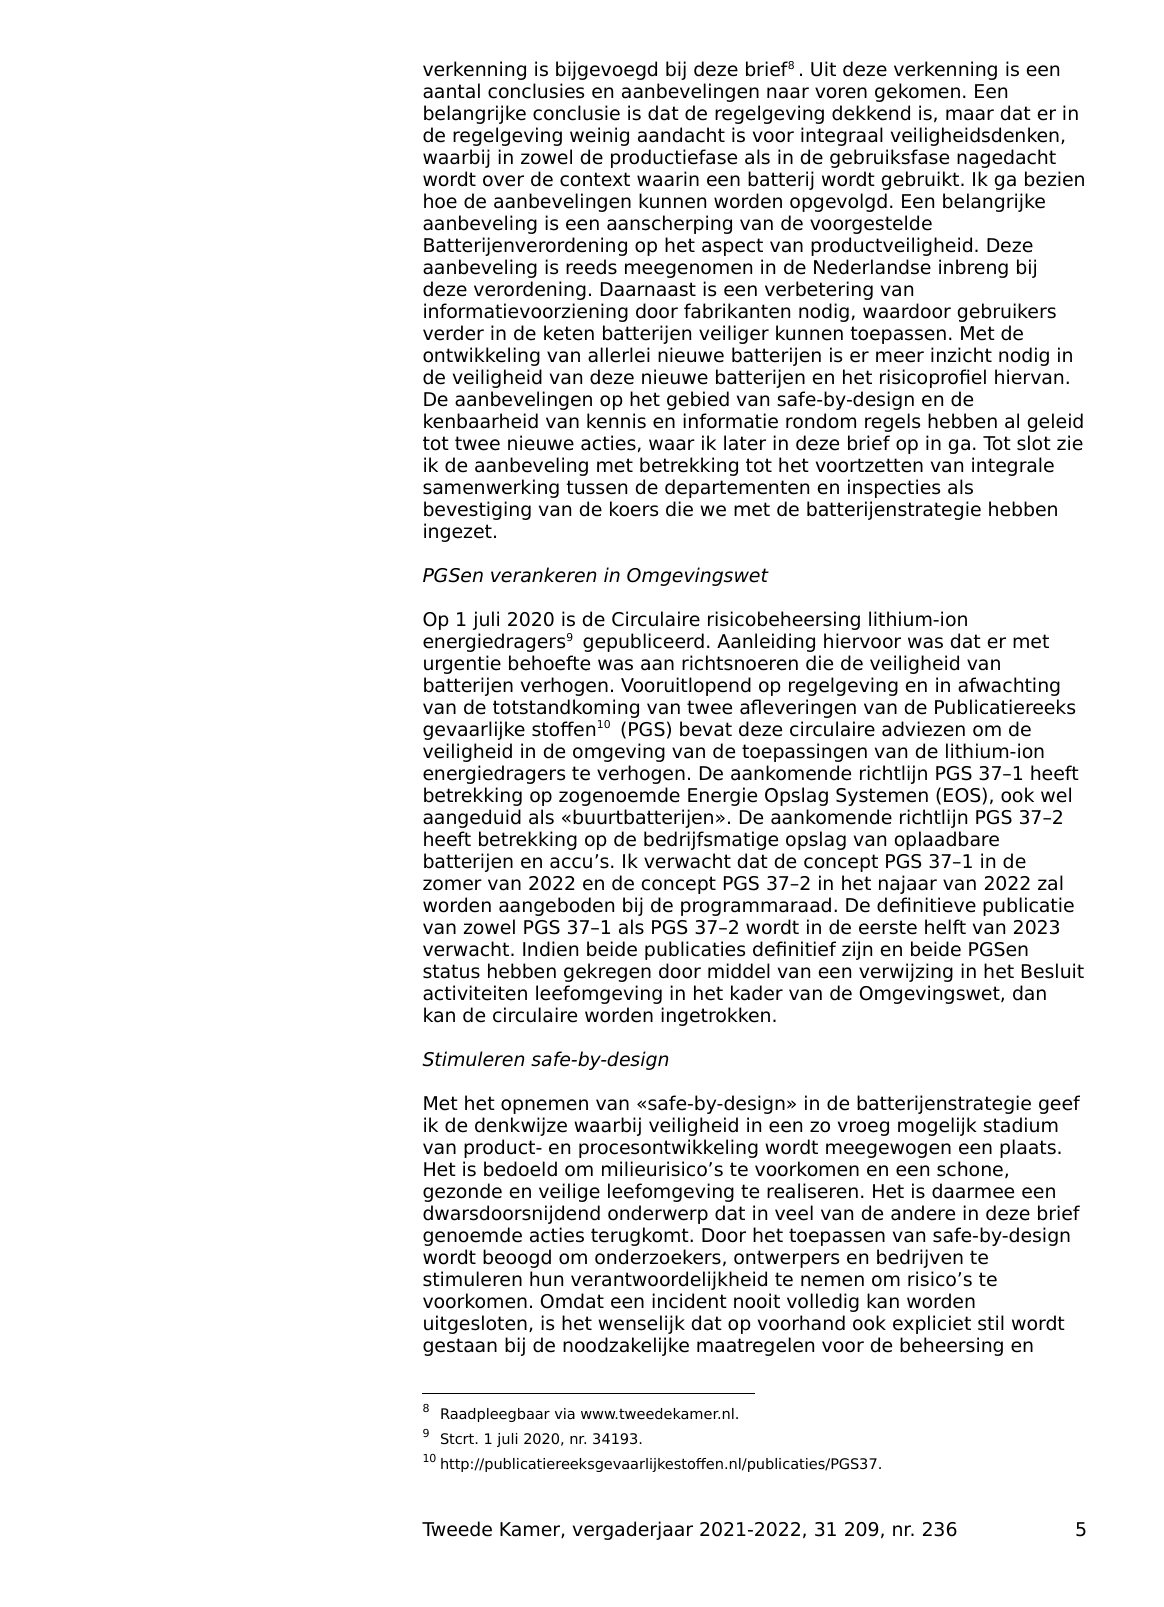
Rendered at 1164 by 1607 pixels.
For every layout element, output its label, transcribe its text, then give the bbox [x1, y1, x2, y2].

text Met het opnemen van «safe-by-design» in de batterijenstrategie geef ik de denkwijze waarbij veiligheid in een zo vroeg mogelijk stadium van product- en procesontwikkeling wordt meegewogen een plaats. Het is bedoeld om milieurisico’s te voorkomen en een schone, gezonde en veilige leefomgeving te realiseren. Het is daarmee een dwarsdoorsnijdend onderwerp dat in veel van de andere in deze brief genoemde acties terugkomt. Door het toepassen van safe-by-design wordt beoogd om onderzoekers, ontwerpers en bedrijven te stimuleren hun verantwoordelijkheid te nemen om risico’s te voorkomen. Omdat een incident nooit volledig kan worden uitgesloten, is het wenselijk dat op voorhand ook expliciet stil wordt gestaan bij de noodzakelijke maatregelen voor de beheersing en [422, 1093, 1087, 1357]
text Stcrt. 1 juli 2020, nr. 34193. [422, 1427, 1087, 1449]
text Op 1 juli 2020 is de Circulaire risicobeheersing lithium-ion energiedragers gepubliceerd. Aanleiding hiervoor was dat er met urgentie behoefte was aan richtsnoeren die de veiligheid van batterijen verhogen. Vooruitlopend op regelgeving en in afwachting van de totstandkoming van twee afleveringen van de Publicatiereeks gevaarlijke stoffen (PGS) bevat deze circulaire adviezen om de veiligheid in de omgeving van de toepassingen van de lithium-ion energiedragers te verhogen. De aankomende richtlijn PGS 37–1 heeft betrekking op zogenoemde Energie Opslag Systemen (EOS), ook wel aangeduid als «buurtbatterijen». De aankomende richtlijn PGS 37–2 heeft betrekking op de bedrijfsmatige opslag van oplaadbare batterijen en accu’s. Ik verwacht dat de concept PGS 37–1 in de zomer van 2022 en de concept PGS 37–2 in het najaar van 2022 zal worden aangeboden bij de programmaraad. De definitieve publicatie van zowel PGS 37–1 als PGS 37–2 wordt in de eerste helft van 2023 verwacht. Indien beide publicaties definitief zijn en beide PGSen status hebben gekregen door middel van een verwijzing in het Besluit activiteiten leefomgeving in het kader van de Omgevingswet, dan kan de circulaire worden ingetrokken. [422, 609, 1087, 1027]
text http://publicatiereeksgevaarlijkestoffen.nl/publicaties/PGS37. [422, 1452, 1087, 1474]
subtitle Stimuleren safe-by-design [422, 1049, 1087, 1071]
subtitle PGSen verankeren in Omgevingswet [422, 565, 1087, 587]
text verkenning is bijgevoegd bij deze brief. Uit deze verkenning is een aantal conclusies en aanbevelingen naar voren gekomen. Een belangrijke conclusie is dat de regelgeving dekkend is, maar dat er in de regelgeving weinig aandacht is voor integraal veiligheidsdenken, waarbij in zowel de productiefase als in de gebruiksfase nagedacht wordt over de context waarin een batterij wordt gebruikt. Ik ga bezien hoe de aanbevelingen kunnen worden opgevolgd. Een belangrijke aanbeveling is een aanscherping van de voorgestelde Batterijenverordening op het aspect van productveiligheid. Deze aanbeveling is reeds meegenomen in de Nederlandse inbreng bij deze verordening. Daarnaast is een verbetering van informatievoorziening door fabrikanten nodig, waardoor gebruikers verder in de keten batterijen veiliger kunnen toepassen. Met de ontwikkeling van allerlei nieuwe batterijen is er meer inzicht nodig in de veiligheid van deze nieuwe batterijen en het risicoprofiel hiervan. De aanbevelingen op het gebied van safe-by-design en de kenbaarheid van kennis en informatie rondom regels hebben al geleid tot twee nieuwe acties, waar ik later in deze brief op in ga. Tot slot zie ik de aanbeveling met betrekking tot het voortzetten van integrale samenwerking tussen de departementen en inspecties als bevestiging van de koers die we met de batterijenstrategie hebben ingezet. [422, 59, 1087, 543]
text Raadpleegbaar via www.tweedekamer.nl. [422, 1402, 1087, 1424]
